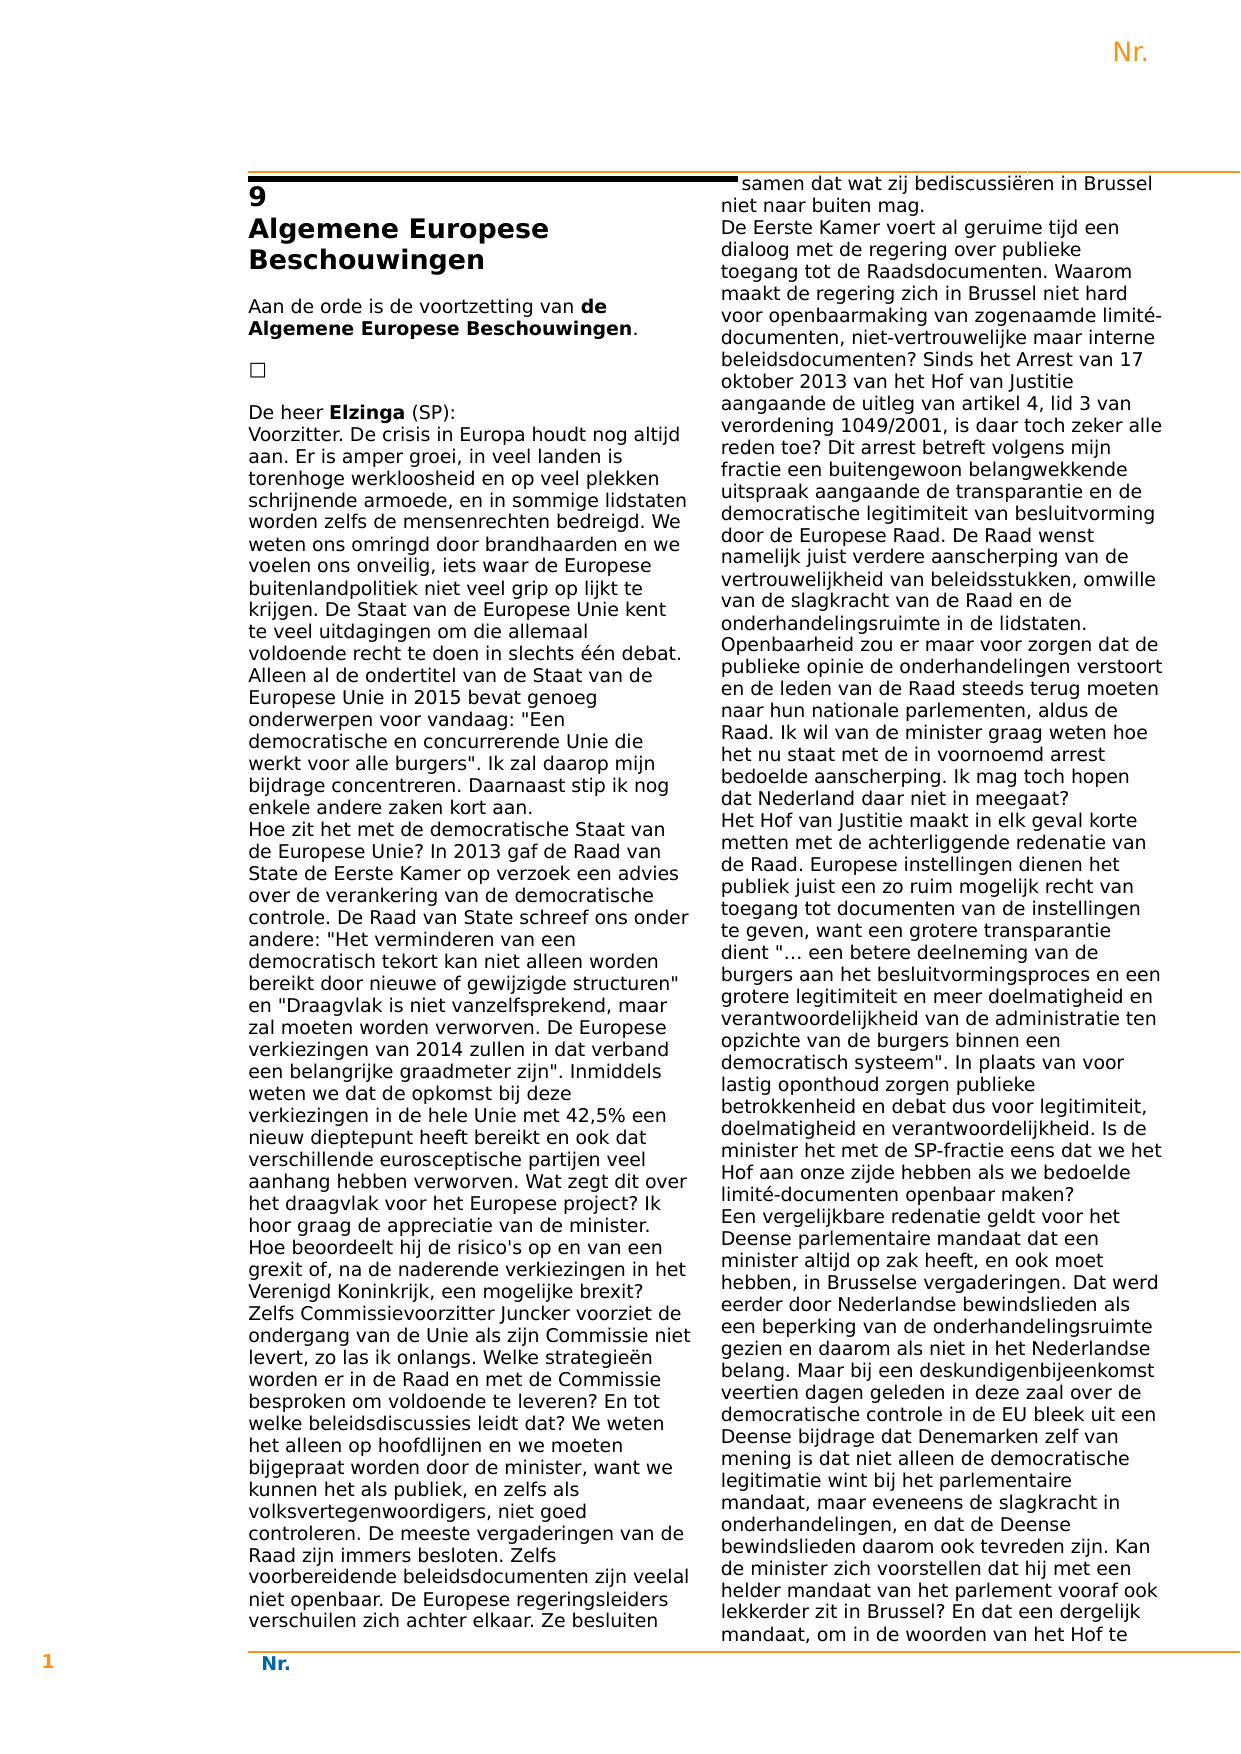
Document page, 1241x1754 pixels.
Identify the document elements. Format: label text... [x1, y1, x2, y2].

text Aan de orde is de voortzetting van de Algemene Europese Beschouwingen. [248, 296, 691, 339]
text Een vergelijkbare redenatie geldt voor het Deense parlementaire mandaat dat een minister altijd op zak heeft, en ook moet hebben, in Brusselse vergaderingen. Dat werd eerder door Nederlandse bewindslieden als een beperking van de onderhandelingsruimte gezien en daarom als niet in het Nederlandse belang. Maar bij een deskundigenbijeenkomst veertien dagen geleden in deze zaal over de democratische controle in de EU bleek uit een Deense bijdrage dat Denemarken zelf van mening is dat niet alleen de democratische legitimatie wint bij het parlementaire mandaat, maar eveneens de slagkracht in onderhandelingen, en dat de Deense bewindslieden daarom ook tevreden zijn. Kan de minister zich voorstellen dat hij met een helder mandaat van het parlement vooraf ook lekkerder zit in Brussel? En dat een dergelijk mandaat, om in de woorden van het Hof te [721, 1206, 1163, 1645]
text Voorzitter. De crisis in Europa houdt nog altijd aan. Er is amper groei, in veel landen is torenhoge werkloosheid en op veel plekken schrijnende armoede, en in sommige lidstaten worden zelfs de mensenrechten bedreigd. We weten ons omringd door brandhaarden en we voelen ons onveilig, iets waar de Europese buitenlandpolitiek niet veel grip op lijkt te krijgen. De Staat van de Europese Unie kent te veel uitdagingen om die allemaal voldoende recht te doen in slechts één debat. Alleen al de ondertitel van de Staat van de Europese Unie in 2015 bevat genoeg onderwerpen voor vandaag: "Een democratische en concurrerende Unie die werkt voor alle burgers". Ik zal daarop mijn bijdrage concentreren. Daarnaast stip ik nog enkele andere zaken kort aan. [248, 423, 691, 819]
text Hoe zit het met de democratische Staat van de Europese Unie? In 2013 gaf de Raad van State de Eerste Kamer op verzoek een advies over de verankering van de democratische controle. De Raad van State schreef ons onder andere: "Het verminderen van een democratisch tekort kan niet alleen worden bereikt door nieuwe of gewijzigde structuren" en "Draagvlak is niet vanzelfsprekend, maar zal moeten worden verworven. De Europese verkiezingen van 2014 zullen in dat verband een belangrijke graadmeter zijn". Inmiddels weten we dat de opkomst bij deze verkiezingen in de hele Unie met 42,5% een nieuw dieptepunt heeft bereikt en ook dat verschillende eurosceptische partijen veel aanhang hebben verworven. Wat zegt dit over het draagvlak voor het Europese project? Ik hoor graag de appreciatie van de minister. Hoe beoordeelt hij de risico's op en van een grexit of, na de naderende verkiezingen in het Verenigd Koninkrijk, een mogelijke brexit? Zelfs Commissievoorzitter Juncker voorziet de ondergang van de Unie als zijn Commissie niet levert, zo las ik onlangs. Welke strategieën worden er in de Raad en met de Commissie besproken om voldoende te leveren? En tot welke beleidsdiscussies leidt dat? We weten het alleen op hoofdlijnen en we moeten bijgepraat worden door de minister, want we kunnen het als publiek, en zelfs als volksvertegenwoordigers, niet goed controleren. De meeste vergaderingen van de Raad zijn immers besloten. Zelfs voorbereidende beleidsdocumenten zijn veelal niet openbaar. De Europese regeringsleiders verschuilen zich achter elkaar. Ze besluiten [248, 819, 691, 1632]
text Het Hof van Justitie maakt in elk geval korte metten met de achterliggende redenatie van de Raad. Europese instellingen dienen het publiek juist een zo ruim mogelijk recht van toegang tot documenten van de instellingen te geven, want een grotere transparantie dient "… een betere deelneming van de burgers aan het besluitvormingsproces en een grotere legitimiteit en meer doelmatigheid en verantwoordelijkheid van de administratie ten opzichte van de burgers binnen een democratisch systeem". In plaats van voor lastig oponthoud zorgen publieke betrokkenheid en debat dus voor legitimiteit, doelmatigheid en verantwoordelijkheid. Is de minister het met de SP-fractie eens dat we het Hof aan onze zijde hebben als we bedoelde limité-documenten openbaar maken? [721, 810, 1163, 1206]
title 9 Algemene Europese Beschouwingen [248, 182, 691, 276]
text ⬜ [248, 359, 691, 382]
text De heer Elzinga (SP): [248, 402, 691, 423]
text samen dat wat zij bediscussiëren in Brussel niet naar buiten mag. [721, 173, 1163, 217]
text De Eerste Kamer voert al geruime tijd een dialoog met de regering over publieke toegang tot de Raadsdocumenten. Waarom maakt de regering zich in Brussel niet hard voor openbaarmaking van zogenaamde limité-documenten, niet-vertrouwelijke maar interne beleidsdocumenten? Sinds het Arrest van 17 oktober 2013 van het Hof van Justitie aangaande de uitleg van artikel 4, lid 3 van verordening 1049/2001, is daar toch zeker alle reden toe? Dit arrest betreft volgens mijn fractie een buitengewoon belangwekkende uitspraak aangaande de transparantie en de democratische legitimiteit van besluitvorming door de Europese Raad. De Raad wenst namelijk juist verdere aanscherping van de vertrouwelijkheid van beleidsstukken, omwille van de slagkracht van de Raad en de onderhandelingsruimte in de lidstaten. Openbaarheid zou er maar voor zorgen dat de publieke opinie de onderhandelingen verstoort en de leden van de Raad steeds terug moeten naar hun nationale parlementen, aldus de Raad. Ik wil van de minister graag weten hoe het nu staat met de in voornoemd arrest bedoelde aanscherping. Ik mag toch hopen dat Nederland daar niet in meegaat? [721, 217, 1163, 810]
